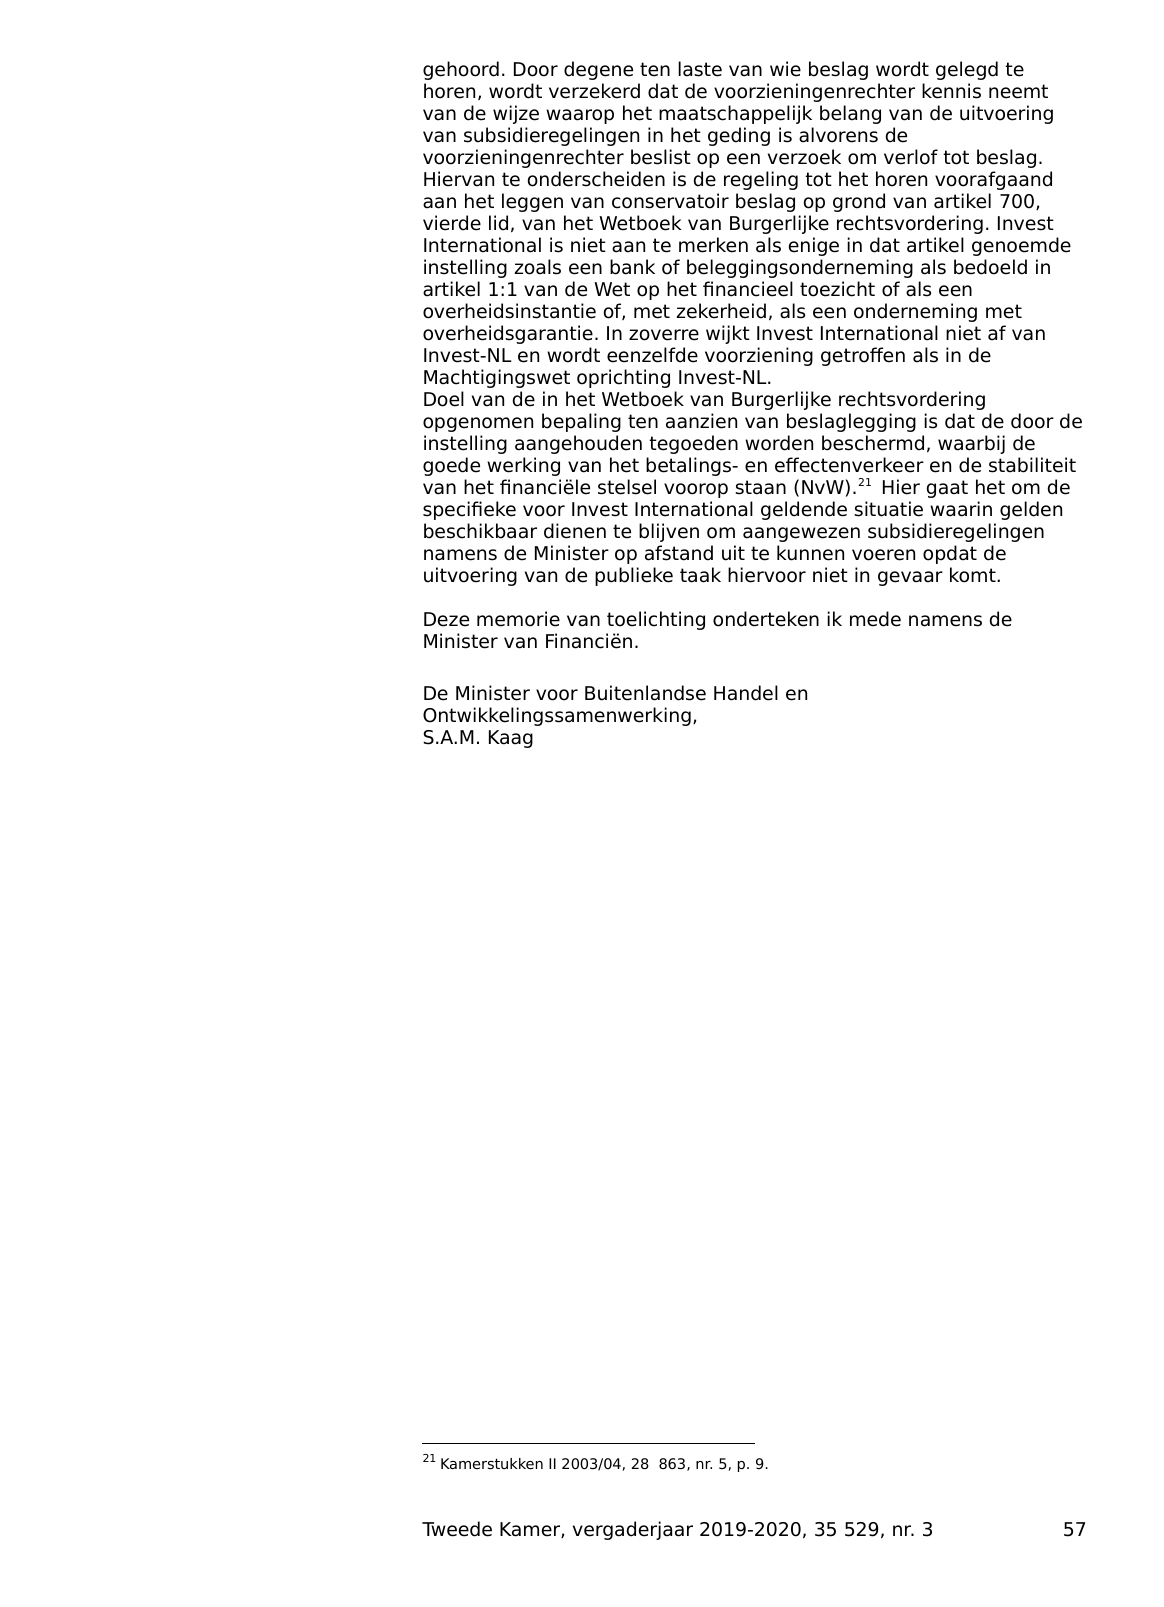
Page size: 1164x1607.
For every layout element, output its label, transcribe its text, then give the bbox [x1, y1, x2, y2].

text Hiervan te onderscheiden is de regeling tot het horen voorafgaand aan het leggen van conservatoir beslag op grond van artikel 700, vierde lid, van het Wetboek van Burgerlijke rechtsvordering. Invest International is niet aan te merken als enige in dat artikel genoemde instelling zoals een bank of beleggingsonderneming als bedoeld in artikel 1:1 van de Wet op het financieel toezicht of als een overheidsinstantie of, met zekerheid, als een onderneming met overheidsgarantie. In zoverre wijkt Invest International niet af van Invest-NL en wordt eenzelfde voorziening getroffen als in de Machtigingswet oprichting Invest-NL. [422, 169, 1087, 389]
text Deze memorie van toelichting onderteken ik mede namens de Minister van Financiën. [422, 609, 1087, 653]
text De Minister voor Buitenlandse Handel en Ontwikkelingssamenwerking, S.A.M. Kaag [422, 683, 1087, 749]
text Doel van de in het Wetboek van Burgerlijke rechtsvordering opgenomen bepaling ten aanzien van beslaglegging is dat de door de instelling aangehouden tegoeden worden beschermd, waarbij de goede werking van het betalings- en effectenverkeer en de stabiliteit van het financiële stelsel voorop staan (NvW). Hier gaat het om de specifieke voor Invest International geldende situatie waarin gelden beschikbaar dienen te blijven om aangewezen subsidieregelingen namens de Minister op afstand uit te kunnen voeren opdat de uitvoering van de publieke taak hiervoor niet in gevaar komt. [422, 389, 1087, 587]
text Kamerstukken II 2003/04, 28 863, nr. 5, p. 9. [422, 1452, 1087, 1474]
text gehoord. Door degene ten laste van wie beslag wordt gelegd te horen, wordt verzekerd dat de voorzieningenrechter kennis neemt van de wijze waarop het maatschappelijk belang van de uitvoering van subsidieregelingen in het geding is alvorens de voorzieningenrechter beslist op een verzoek om verlof tot beslag. [422, 59, 1087, 169]
